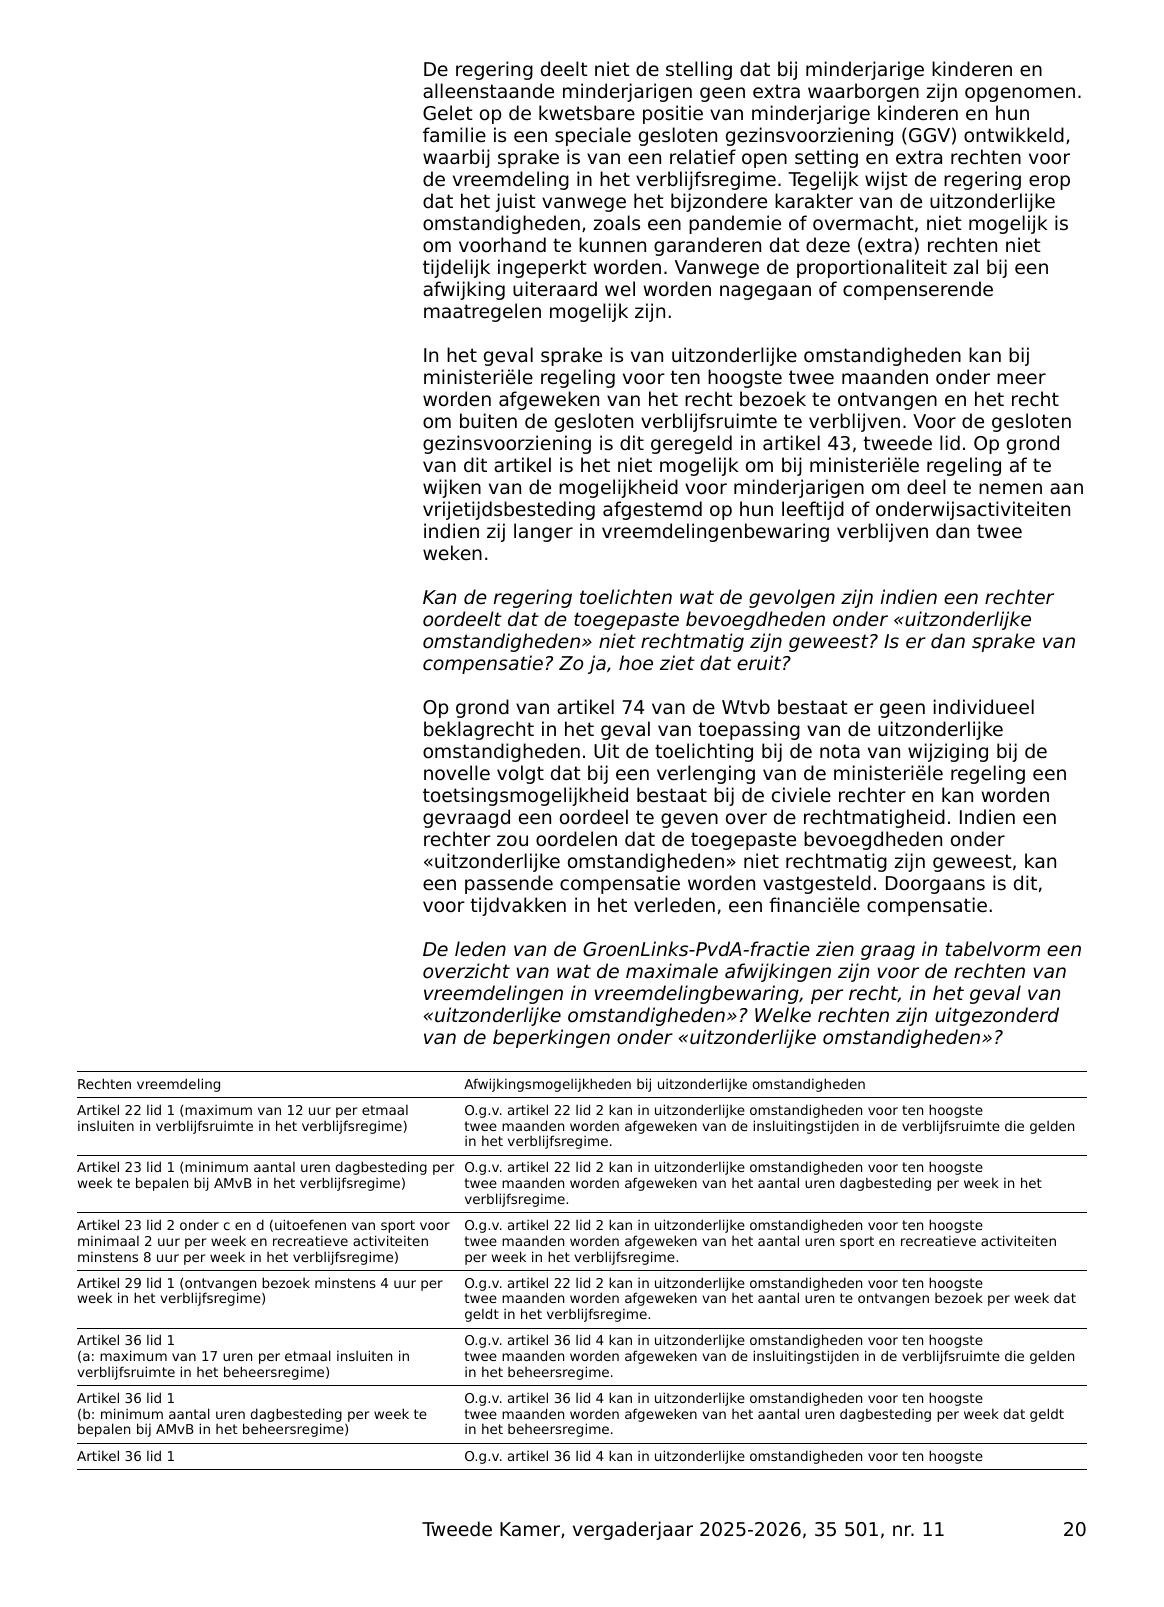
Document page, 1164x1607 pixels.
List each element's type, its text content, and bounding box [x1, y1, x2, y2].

table_cell Artikel 23 lid 1 (minimum aantal uren dagbesteding per week te bepalen bij AMvB in het verblijfsregime) [77, 1156, 458, 1212]
table_cell O.g.v. artikel 22 lid 2 kan in uitzonderlijke omstandigheden voor ten hoogste twee maanden worden afgeweken van het aantal uren sport en recreatieve activiteiten per week in het verblijfsregime. [458, 1213, 1087, 1270]
table_cell Artikel 23 lid 2 onder c en d (uitoefenen van sport voor minimaal 2 uur per week en recreatieve activiteiten minstens 8 uur per week in het verblijfsregime) [77, 1213, 458, 1270]
table_cell Artikel 36 lid 1 (a: maximum van 17 uren per etmaal insluiten in verblijfsruimte in het beheersregime) [77, 1329, 458, 1385]
table_cell O.g.v. artikel 22 lid 2 kan in uitzonderlijke omstandigheden voor ten hoogste twee maanden worden afgeweken van het aantal uren te ontvangen bezoek per week dat geldt in het verblijfsregime. [458, 1271, 1087, 1327]
text Kan de regering toelichten wat de gevolgen zijn indien een rechter oordeelt dat de toegepaste bevoegdheden onder «uitzonderlijke omstandigheden» niet rechtmatig zijn geweest? Is er dan sprake van compensatie? Zo ja, hoe ziet dat eruit? [422, 587, 1087, 675]
text In het geval sprake is van uitzonderlijke omstandigheden kan bij ministeriële regeling voor ten hoogste twee maanden onder meer worden afgeweken van het recht bezoek te ontvangen en het recht om buiten de gesloten verblijfsruimte te verblijven. Voor de gesloten gezinsvoorziening is dit geregeld in artikel 43, tweede lid. Op grond van dit artikel is het niet mogelijk om bij ministeriële regeling af te wijken van de mogelijkheid voor minderjarigen om deel te nemen aan vrijetijdsbesteding afgestemd op hun leeftijd of onderwijsactiviteiten indien zij langer in vreemdelingenbewaring verblijven dan twee weken. [422, 345, 1087, 565]
table_cell Artikel 29 lid 1 (ontvangen bezoek minstens 4 uur per week in het verblijfsregime) [77, 1271, 458, 1327]
table_cell Artikel 36 lid 1 [77, 1444, 458, 1469]
table_header Rechten vreemdeling [77, 1072, 458, 1097]
table_cell Artikel 36 lid 1 (b: minimum aantal uren dagbesteding per week te bepalen bij AMvB in het beheersregime) [77, 1386, 458, 1443]
table_cell Artikel 22 lid 1 (maximum van 12 uur per etmaal insluiten in verblijfsruimte in het verblijfsregime) [77, 1098, 458, 1154]
text Op grond van artikel 74 van de Wtvb bestaat er geen individueel beklagrecht in het geval van toepassing van de uitzonderlijke omstandigheden. Uit de toelichting bij de nota van wijziging bij de novelle volgt dat bij een verlenging van de ministeriële regeling een toetsingsmogelijkheid bestaat bij de civiele rechter en kan worden gevraagd een oordeel te geven over de rechtmatigheid. Indien een rechter zou oordelen dat de toegepaste bevoegdheden onder «uitzonderlijke omstandigheden» niet rechtmatig zijn geweest, kan een passende compensatie worden vastgesteld. Doorgaans is dit, voor tijdvakken in het verleden, een financiële compensatie. [422, 697, 1087, 917]
table_cell O.g.v. artikel 22 lid 2 kan in uitzonderlijke omstandigheden voor ten hoogste twee maanden worden afgeweken van het aantal uren dagbesteding per week in het verblijfsregime. [458, 1156, 1087, 1212]
table_cell O.g.v. artikel 36 lid 4 kan in uitzonderlijke omstandigheden voor ten hoogste twee maanden worden afgeweken van het aantal uren dagbesteding per week dat geldt in het beheersregime. [458, 1386, 1087, 1443]
table_cell O.g.v. artikel 36 lid 4 kan in uitzonderlijke omstandigheden voor ten hoogste twee maanden worden afgeweken van de insluitingstijden in de verblijfsruimte die gelden in het beheersregime. [458, 1329, 1087, 1385]
table_cell O.g.v. artikel 36 lid 4 kan in uitzonderlijke omstandigheden voor ten hoogste [458, 1444, 1087, 1469]
text De leden van de GroenLinks-PvdA-fractie zien graag in tabelvorm een overzicht van wat de maximale afwijkingen zijn voor de rechten van vreemdelingen in vreemdelingbewaring, per recht, in het geval van «uitzonderlijke omstandigheden»? Welke rechten zijn uitgezonderd van de beperkingen onder «uitzonderlijke omstandigheden»? [422, 939, 1087, 1049]
table_cell O.g.v. artikel 22 lid 2 kan in uitzonderlijke omstandigheden voor ten hoogste twee maanden worden afgeweken van de insluitingstijden in de verblijfsruimte die gelden in het verblijfsregime. [458, 1098, 1087, 1154]
text De regering deelt niet de stelling dat bij minderjarige kinderen en alleenstaande minderjarigen geen extra waarborgen zijn opgenomen. Gelet op de kwetsbare positie van minderjarige kinderen en hun familie is een speciale gesloten gezinsvoorziening (GGV) ontwikkeld, waarbij sprake is van een relatief open setting en extra rechten voor de vreemdeling in het verblijfsregime. Tegelijk wijst de regering erop dat het juist vanwege het bijzondere karakter van de uitzonderlijke omstandigheden, zoals een pandemie of overmacht, niet mogelijk is om voorhand te kunnen garanderen dat deze (extra) rechten niet tijdelijk ingeperkt worden. Vanwege de proportionaliteit zal bij een afwijking uiteraard wel worden nagegaan of compenserende maatregelen mogelijk zijn. [422, 59, 1087, 323]
table_header Afwijkingsmogelijkheden bij uitzonderlijke omstandigheden [458, 1072, 1087, 1097]
